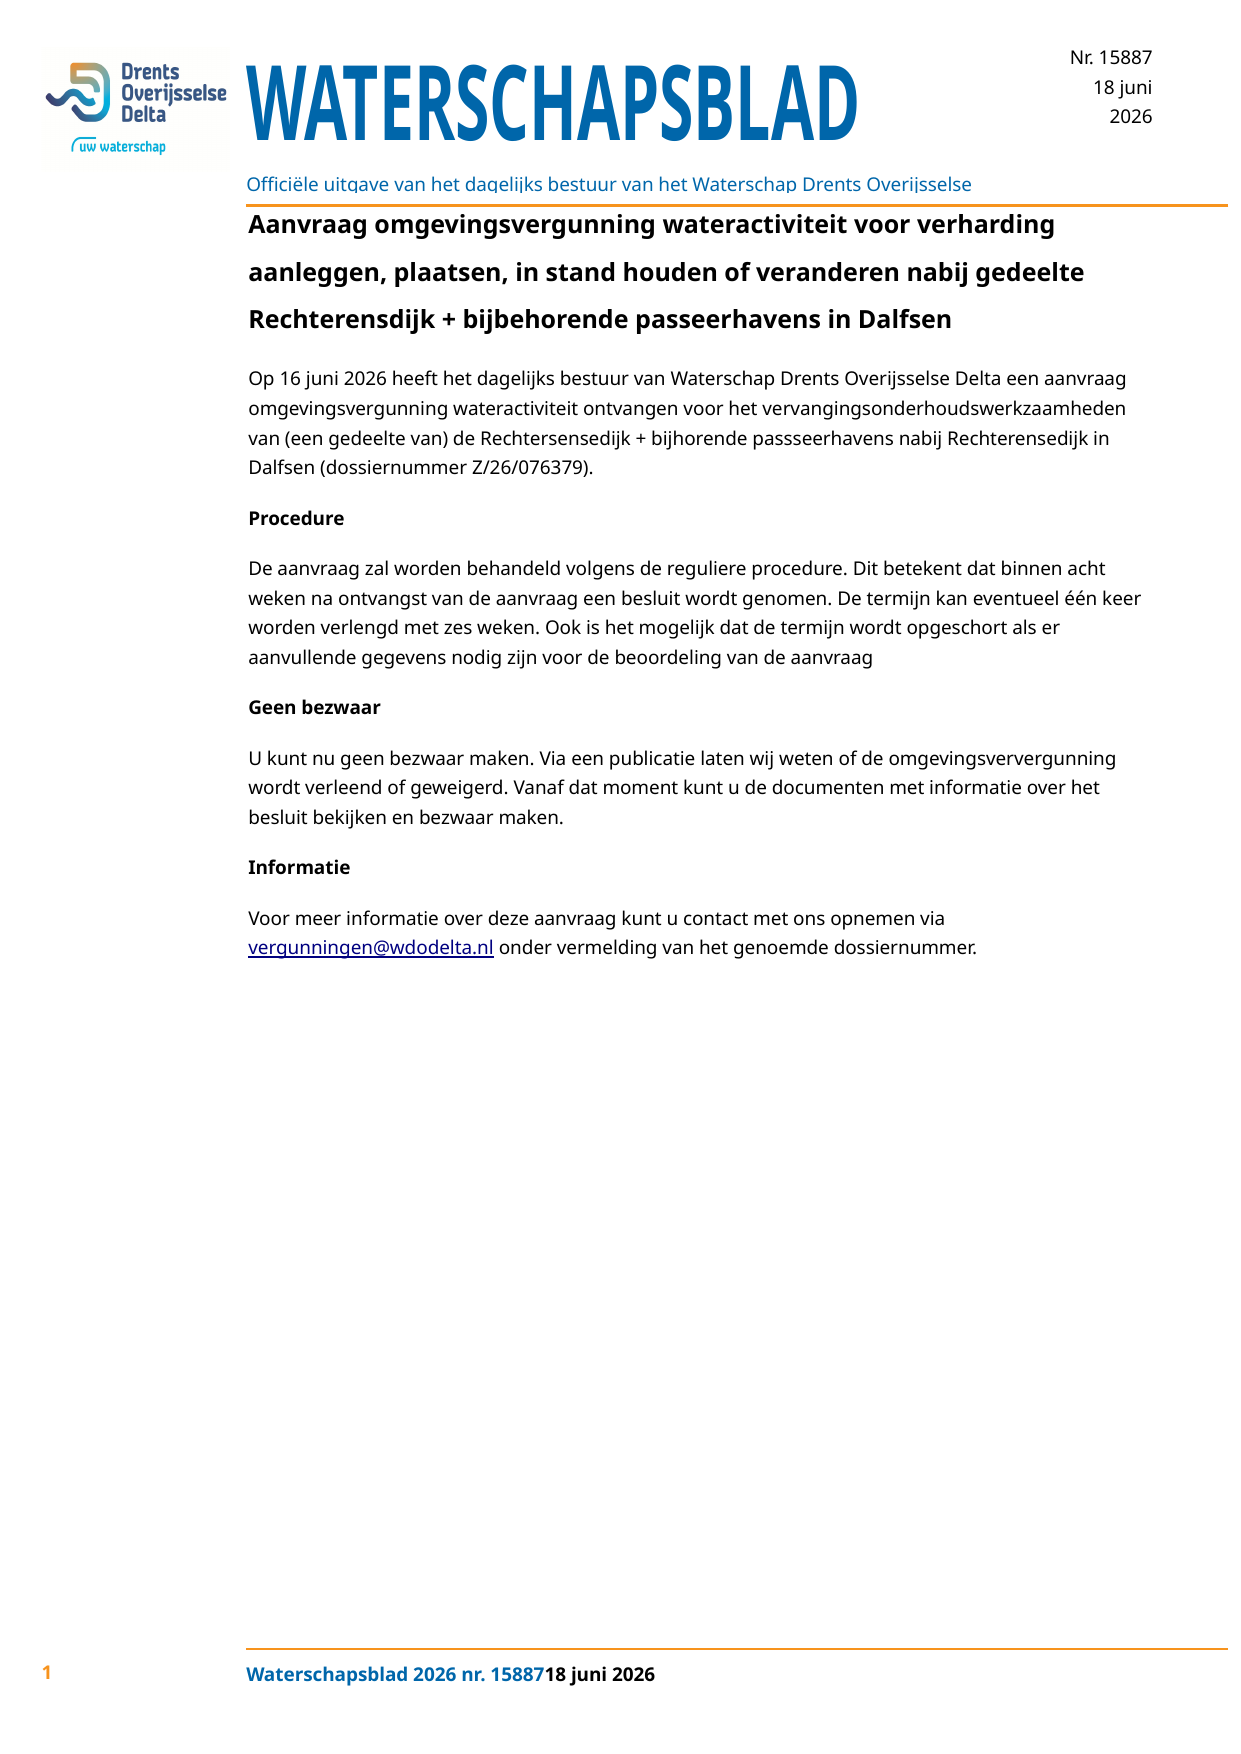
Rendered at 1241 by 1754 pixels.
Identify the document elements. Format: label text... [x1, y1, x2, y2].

text Op 16 juni 2026 heeft het dagelijks bestuur van Waterschap Drents Overijsselse Delta een aanvraag omgevingsvergunning wateractiviteit ontvangen voor het vervangingsonderhoudswerkzaamheden van (een gedeelte van) de Rechtersensedijk + bijhorende passseerhavens nabij Rechterensedijk in Dalfsen (dossiernummer Z/26/076379). [248, 366, 1152, 480]
text Geen bezwaar [248, 694, 1152, 720]
text Voor meer informatie over deze aanvraag kunt u contact met ons opnemen via vergunningen@wdodelta.nl onder vermelding van het genoemde dossiernummer. [248, 905, 1152, 960]
text U kunt nu geen bezwaar maken. Via een publicatie laten wij weten of de omgevingsververgunning wordt verleend of geweigerd. Vanaf dat moment kunt u de documenten met informatie over het besluit bekijken en bezwaar maken. [248, 745, 1152, 829]
picture [41, 47, 231, 172]
text De aanvraag zal worden behandeld volgens de reguliere procedure. Dit betekent dat binnen acht weken na ontvangst van de aanvraag een besluit wordt genomen. De termijn kan eventueel één keer worden verlengd met zes weken. Ook is het mogelijk dat de termijn wordt opgeschort als er aanvullende gegevens nodig zijn voor de beoordeling van de aanvraag [248, 555, 1152, 669]
text Aanvraag omgevingsvergunning wateractiviteit voor verharding aanleggen, plaatsen, in stand houden of veranderen nabij gedeelte Rechterensdijk + bijbehorende passeerhavens in Dalfsen [248, 207, 1152, 336]
text Informatie [248, 854, 1152, 880]
text Procedure [248, 505, 1152, 530]
